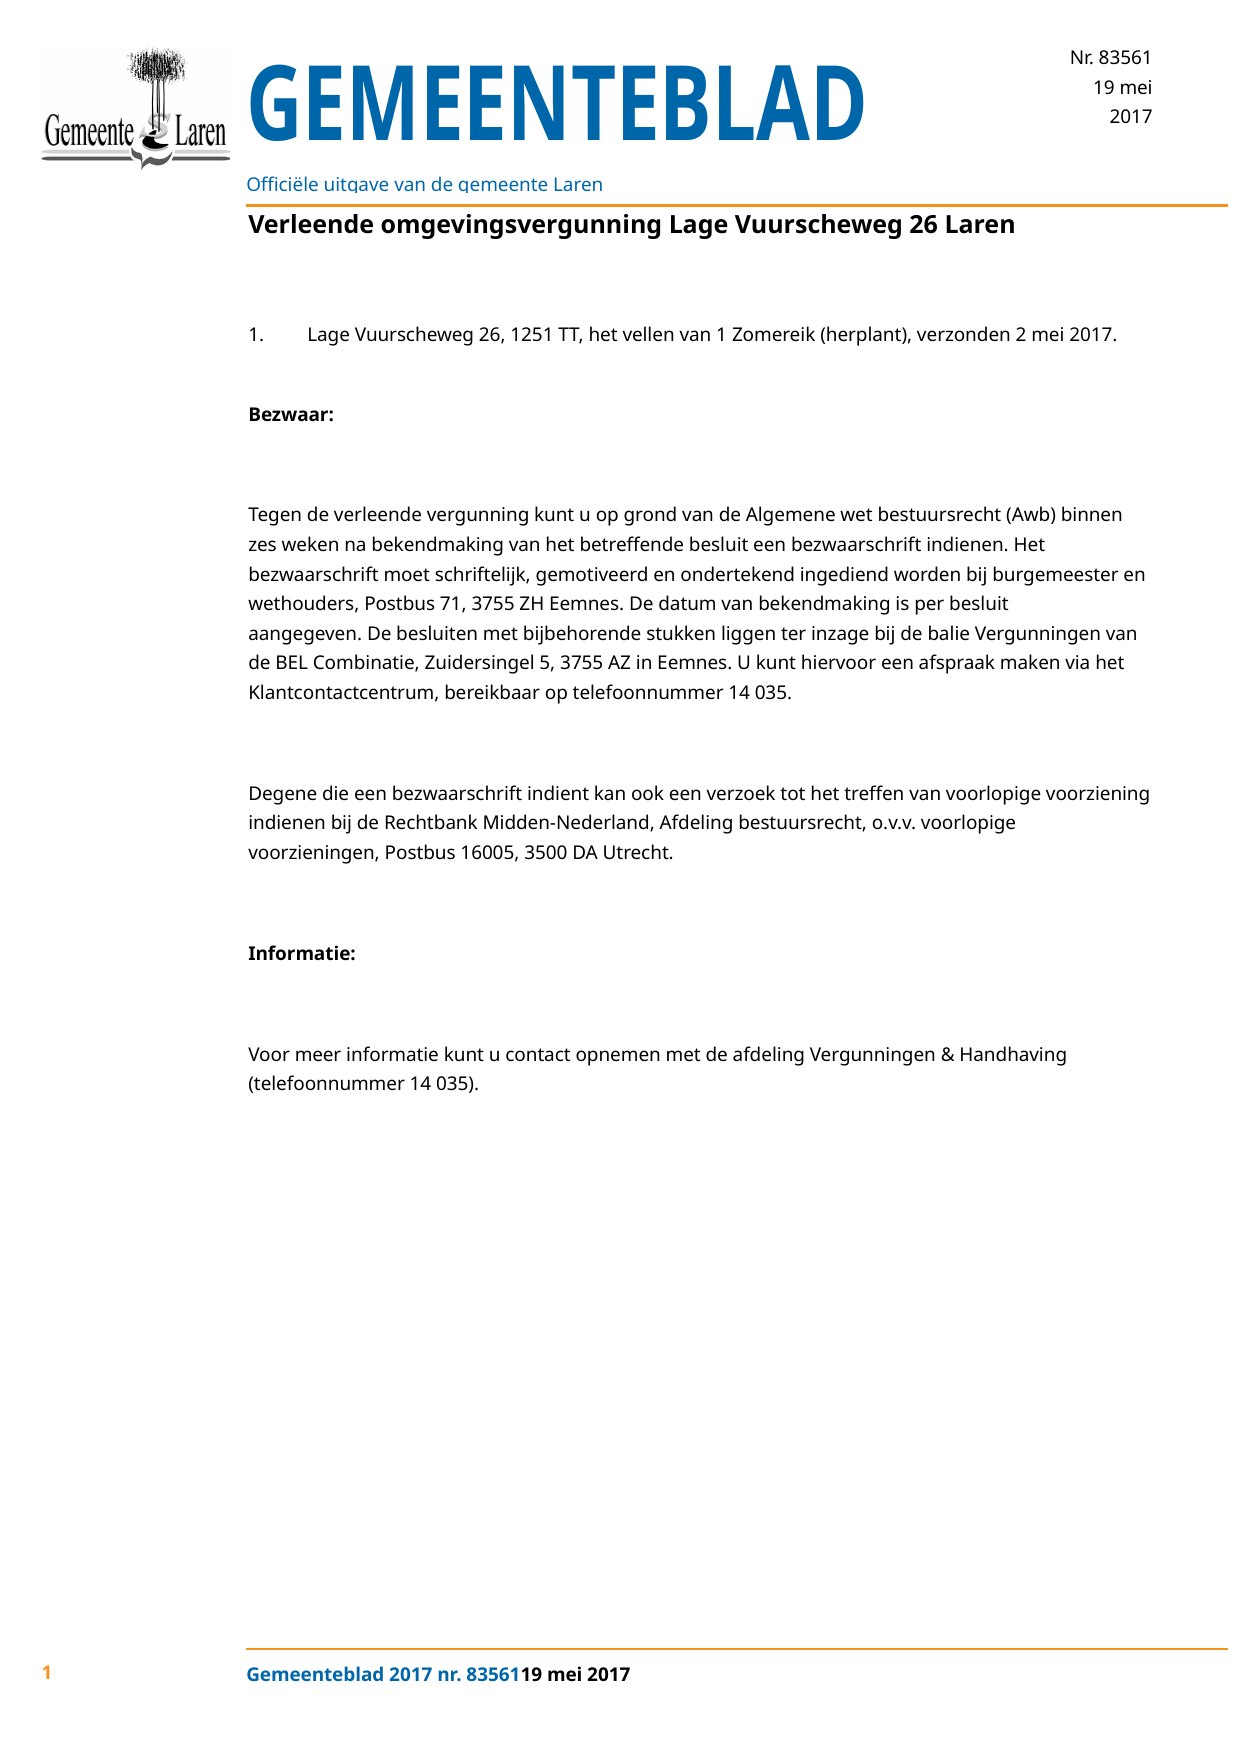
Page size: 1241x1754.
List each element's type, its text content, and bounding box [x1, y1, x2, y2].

text Degene die een bezwaarschrift indient kan ook een verzoek tot het treffen van voorlopige voorziening indienen bij de Rechtbank Midden-Nederland, Afdeling bestuursrecht, o.v.v. voorlopige voorzieningen, Postbus 16005, 3500 DA Utrecht. [248, 780, 1152, 865]
text Tegen de verleende vergunning kunt u op grond van de Algemene wet bestuursrecht (Awb) binnen zes weken na bekendmaking van het betreffende besluit een bezwaarschrift indienen. Het bezwaarschrift moet schriftelijk, gemotiveerd en ondertekend ingediend worden bij burgemeester en wethouders, Postbus 71, 3755 ZH Eemnes. De datum van bekendmaking is per besluit aangegeven. De besluiten met bijbehorende stukken liggen ter inzage bij de balie Vergunningen van de BEL Combinatie, Zuidersingel 5, 3755 AZ in Eemnes. U kunt hiervoor een afspraak maken via het Klantcontactcentrum, bereikbaar op telefoonnummer 14 035. [248, 502, 1152, 705]
text Informatie: [248, 940, 1152, 966]
text Bezwaar: [248, 401, 1152, 426]
list Lage Vuurscheweg 26, 1251 TT, het vellen van 1 Zomereik (herplant), verzonden 2 mei 2017. [248, 321, 1152, 346]
text Voor meer informatie kunt u contact opnemen met de afdeling Vergunningen & Handhaving (telefoonnummer 14 035). [248, 1041, 1152, 1096]
text Verleende omgevingsvergunning Lage Vuurscheweg 26 Laren [248, 207, 1152, 241]
picture [41, 47, 231, 172]
